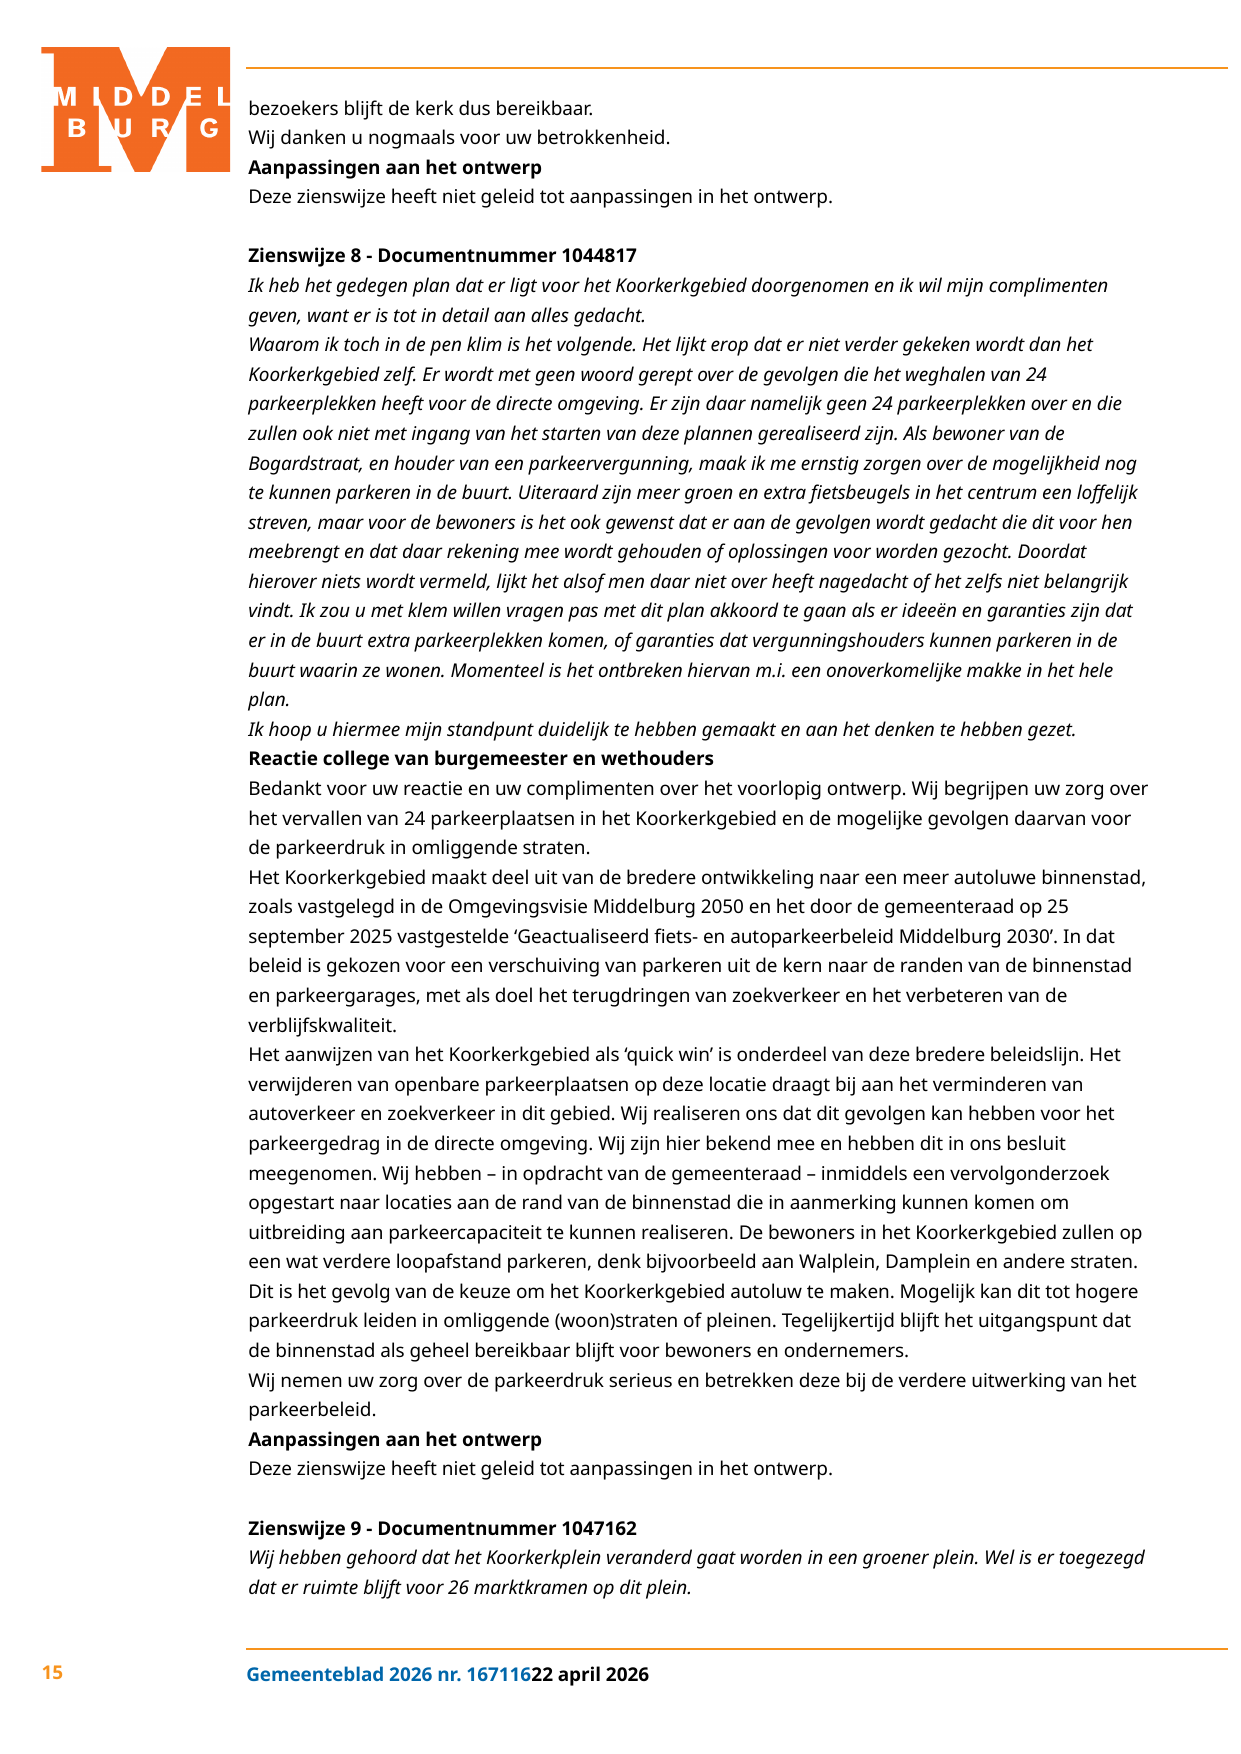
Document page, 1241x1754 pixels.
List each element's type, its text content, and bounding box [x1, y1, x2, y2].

text Deze zienswijze heeft niet geleid tot aanpassingen in het ontwerp. [248, 1456, 1152, 1481]
text Reactie college van burgemeester en wethouders [248, 746, 1152, 771]
text Het aanwijzen van het Koorkerkgebied als ‘quick win’ is onderdeel van deze bredere beleidslijn. Het verwijderen van openbare parkeerplaatsen op deze locatie draagt bij aan het verminderen van autoverkeer en zoekverkeer in dit gebied. Wij realiseren ons dat dit gevolgen kan hebben voor het parkeergedrag in de directe omgeving. Wij zijn hier bekend mee en hebben dit in ons besluit meegenomen. Wij hebben – in opdracht van de gemeenteraad – inmiddels een vervolgonderzoek opgestart naar locaties aan de rand van de binnenstad die in aanmerking kunnen komen om uitbreiding aan parkeercapaciteit te kunnen realiseren. De bewoners in het Koorkerkgebied zullen op een wat verdere loopafstand parkeren, denk bijvoorbeeld aan Walplein, Damplein en andere straten. Dit is het gevolg van de keuze om het Koorkerkgebied autoluw te maken. Mogelijk kan dit tot hogere parkeerdruk leiden in omliggende (woon)straten of pleinen. Tegelijkertijd blijft het uitgangspunt dat de binnenstad als geheel bereikbaar blijft voor bewoners en ondernemers. [248, 1041, 1152, 1363]
text Aanpassingen aan het ontwerp [248, 1426, 1152, 1452]
text Bedankt voor uw reactie en uw complimenten over het voorlopig ontwerp. Wij begrijpen uw zorg over het vervallen van 24 parkeerplaatsen in het Koorkerkgebied en de mogelijke gevolgen daarvan voor de parkeerdruk in omliggende straten. [248, 775, 1152, 860]
text Ik heb het gedegen plan dat er ligt voor het Koorkerkgebied doorgenomen en ik wil mijn complimenten geven, want er is tot in detail aan alles gedacht. [248, 272, 1152, 328]
text Wij nemen uw zorg over de parkeerdruk serieus en betrekken deze bij de verdere uitwerking van het parkeerbeleid. [248, 1367, 1152, 1422]
text Deze zienswijze heeft niet geleid tot aanpassingen in het ontwerp. [248, 183, 1152, 209]
text Waarom ik toch in de pen klim is het volgende. Het lijkt erop dat er niet verder gekeken wordt dan het Koorkerkgebied zelf. Er wordt met geen woord gerept over de gevolgen die het weghalen van 24 parkeerplekken heeft voor de directe omgeving. Er zijn daar namelijk geen 24 parkeerplekken over en die zullen ook niet met ingang van het starten van deze plannen gerealiseerd zijn. Als bewoner van de Bogardstraat, en houder van een parkeervergunning, maak ik me ernstig zorgen over de mogelijkheid nog te kunnen parkeren in de buurt. Uiteraard zijn meer groen en extra fietsbeugels in het centrum een loffelijk streven, maar voor de bewoners is het ook gewenst dat er aan de gevolgen wordt gedacht die dit voor hen meebrengt en dat daar rekening mee wordt gehouden of oplossingen voor worden gezocht. Doordat hierover niets wordt vermeld, lijkt het alsof men daar niet over heeft nagedacht of het zelfs niet belangrijk vindt. Ik zou u met klem willen vragen pas met dit plan akkoord te gaan als er ideeën en garanties zijn dat er in de buurt extra parkeerplekken komen, of garanties dat vergunningshouders kunnen parkeren in de buurt waarin ze wonen. Momenteel is het ontbreken hiervan m.i. een onoverkomelijke makke in het hele plan. [248, 331, 1152, 712]
text Zienswijze 9 - Documentnummer 1047162 [248, 1515, 1152, 1541]
text bezoekers blijft de kerk dus bereikbaar. [248, 95, 1152, 121]
text Wij hebben gehoord dat het Koorkerkplein veranderd gaat worden in een groener plein. Wel is er toegezegd dat er ruimte blijft voor 26 marktkramen op dit plein. [248, 1544, 1152, 1600]
text Zienswijze 8 - Documentnummer 1044817 [248, 243, 1152, 268]
picture [41, 47, 231, 172]
text Aanpassingen aan het ontwerp [248, 154, 1152, 180]
text Het Koorkerkgebied maakt deel uit van de bredere ontwikkeling naar een meer autoluwe binnenstad, zoals vastgelegd in de Omgevingsvisie Middelburg 2050 en het door de gemeenteraad op 25 september 2025 vastgestelde ‘Geactualiseerd fiets- en autoparkeerbeleid Middelburg 2030’. In dat beleid is gekozen voor een verschuiving van parkeren uit de kern naar de randen van de binnenstad en parkeergarages, met als doel het terugdringen van zoekverkeer en het verbeteren van de verblijfskwaliteit. [248, 864, 1152, 1038]
text Wij danken u nogmaals voor uw betrokkenheid. [248, 124, 1152, 150]
text Ik hoop u hiermee mijn standpunt duidelijk te hebben gemaakt en aan het denken te hebben gezet. [248, 716, 1152, 742]
